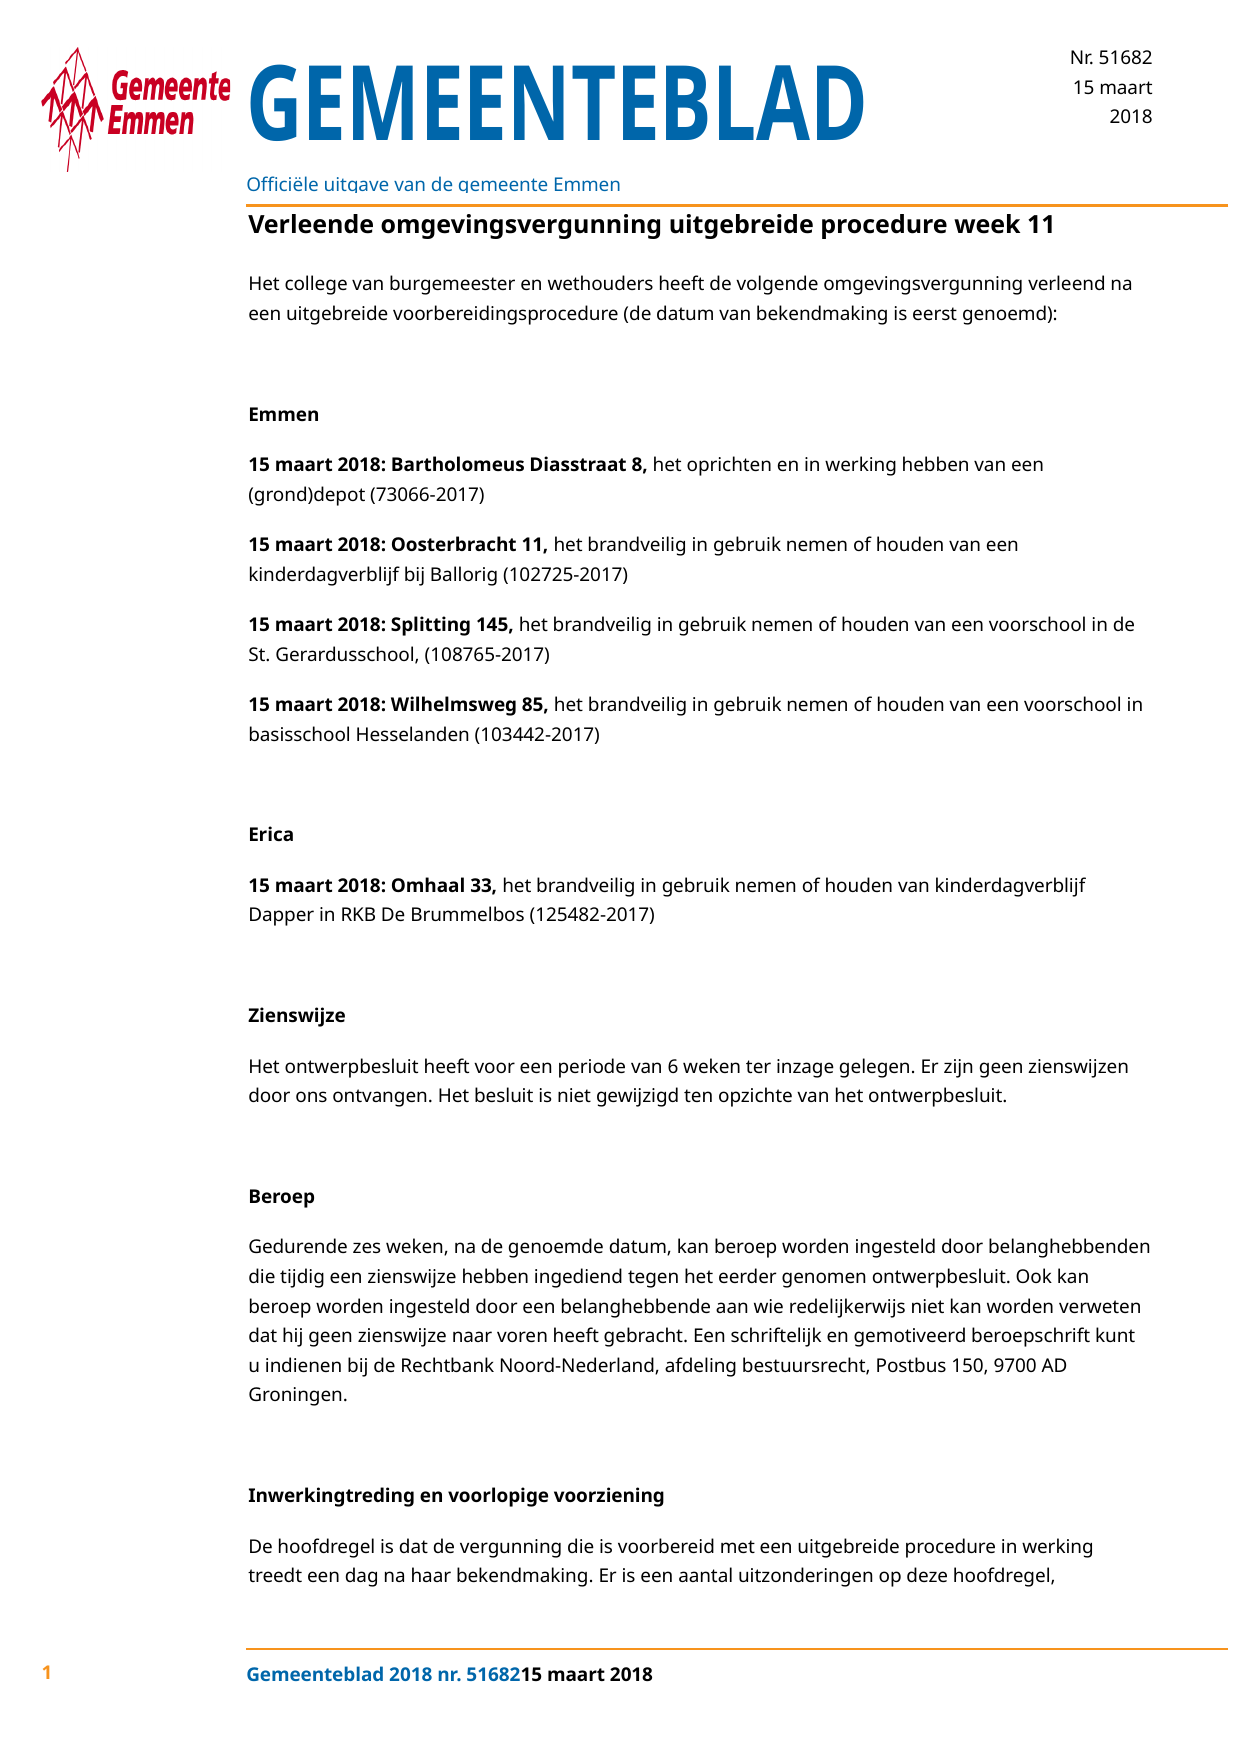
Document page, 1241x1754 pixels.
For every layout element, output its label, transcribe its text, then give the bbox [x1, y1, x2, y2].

picture [41, 47, 231, 172]
text Inwerkingtreding en voorlopige voorziening [248, 1482, 1152, 1508]
text Gedurende zes weken, na de genoemde datum, kan beroep worden ingesteld door belanghebbenden die tijdig een zienswijze hebben ingediend tegen het eerder genomen ontwerpbesluit. Ook kan beroep worden ingesteld door een belanghebbende aan wie redelijkerwijs niet kan worden verweten dat hij geen zienswijze naar voren heeft gebracht. Een schriftelijk en gemotiveerd beroepschrift kunt u indienen bij de Rechtbank Noord-Nederland, afdeling bestuursrecht, Postbus 150, 9700 AD Groningen. [248, 1234, 1152, 1407]
text 15 maart 2018: Wilhelmsweg 85, het brandveilig in gebruik nemen of houden van een voorschool in basisschool Hesselanden (103442-2017) [248, 691, 1152, 746]
text Verleende omgevingsvergunning uitgebreide procedure week 11 [248, 207, 1152, 241]
text 15 maart 2018: Splitting 145, het brandveilig in gebruik nemen of houden van een voorschool in de St. Gerardusschool, (108765-2017) [248, 611, 1152, 666]
text Erica [248, 822, 1152, 847]
text Emmen [248, 401, 1152, 426]
text 15 maart 2018: Bartholomeus Diasstraat 8, het oprichten en in werking hebben van een (grond)depot (73066-2017) [248, 451, 1152, 506]
text 15 maart 2018: Oosterbracht 11, het brandveilig in gebruik nemen of houden van een kinderdagverblijf bij Ballorig (102725-2017) [248, 531, 1152, 586]
text De hoofdregel is dat de vergunning die is voorbereid met een uitgebreide procedure in werking treedt een dag na haar bekendmaking. Er is een aantal uitzonderingen op deze hoofdregel, [248, 1533, 1152, 1588]
text Het ontwerpbesluit heeft voor een periode van 6 weken ter inzage gelegen. Er zijn geen zienswijzen door ons ontvangen. Het besluit is niet gewijzigd ten opzichte van het ontwerpbesluit. [248, 1053, 1152, 1108]
text Beroep [248, 1183, 1152, 1209]
text Het college van burgemeester en wethouders heeft de volgende omgevingsvergunning verleend na een uitgebreide voorbereidingsprocedure (de datum van bekendmaking is eerst genoemd): [248, 270, 1152, 326]
text Zienswijze [248, 1002, 1152, 1028]
text 15 maart 2018: Omhaal 33, het brandveilig in gebruik nemen of houden van kinderdagverblijf Dapper in RKB De Brummelbos (125482-2017) [248, 872, 1152, 927]
